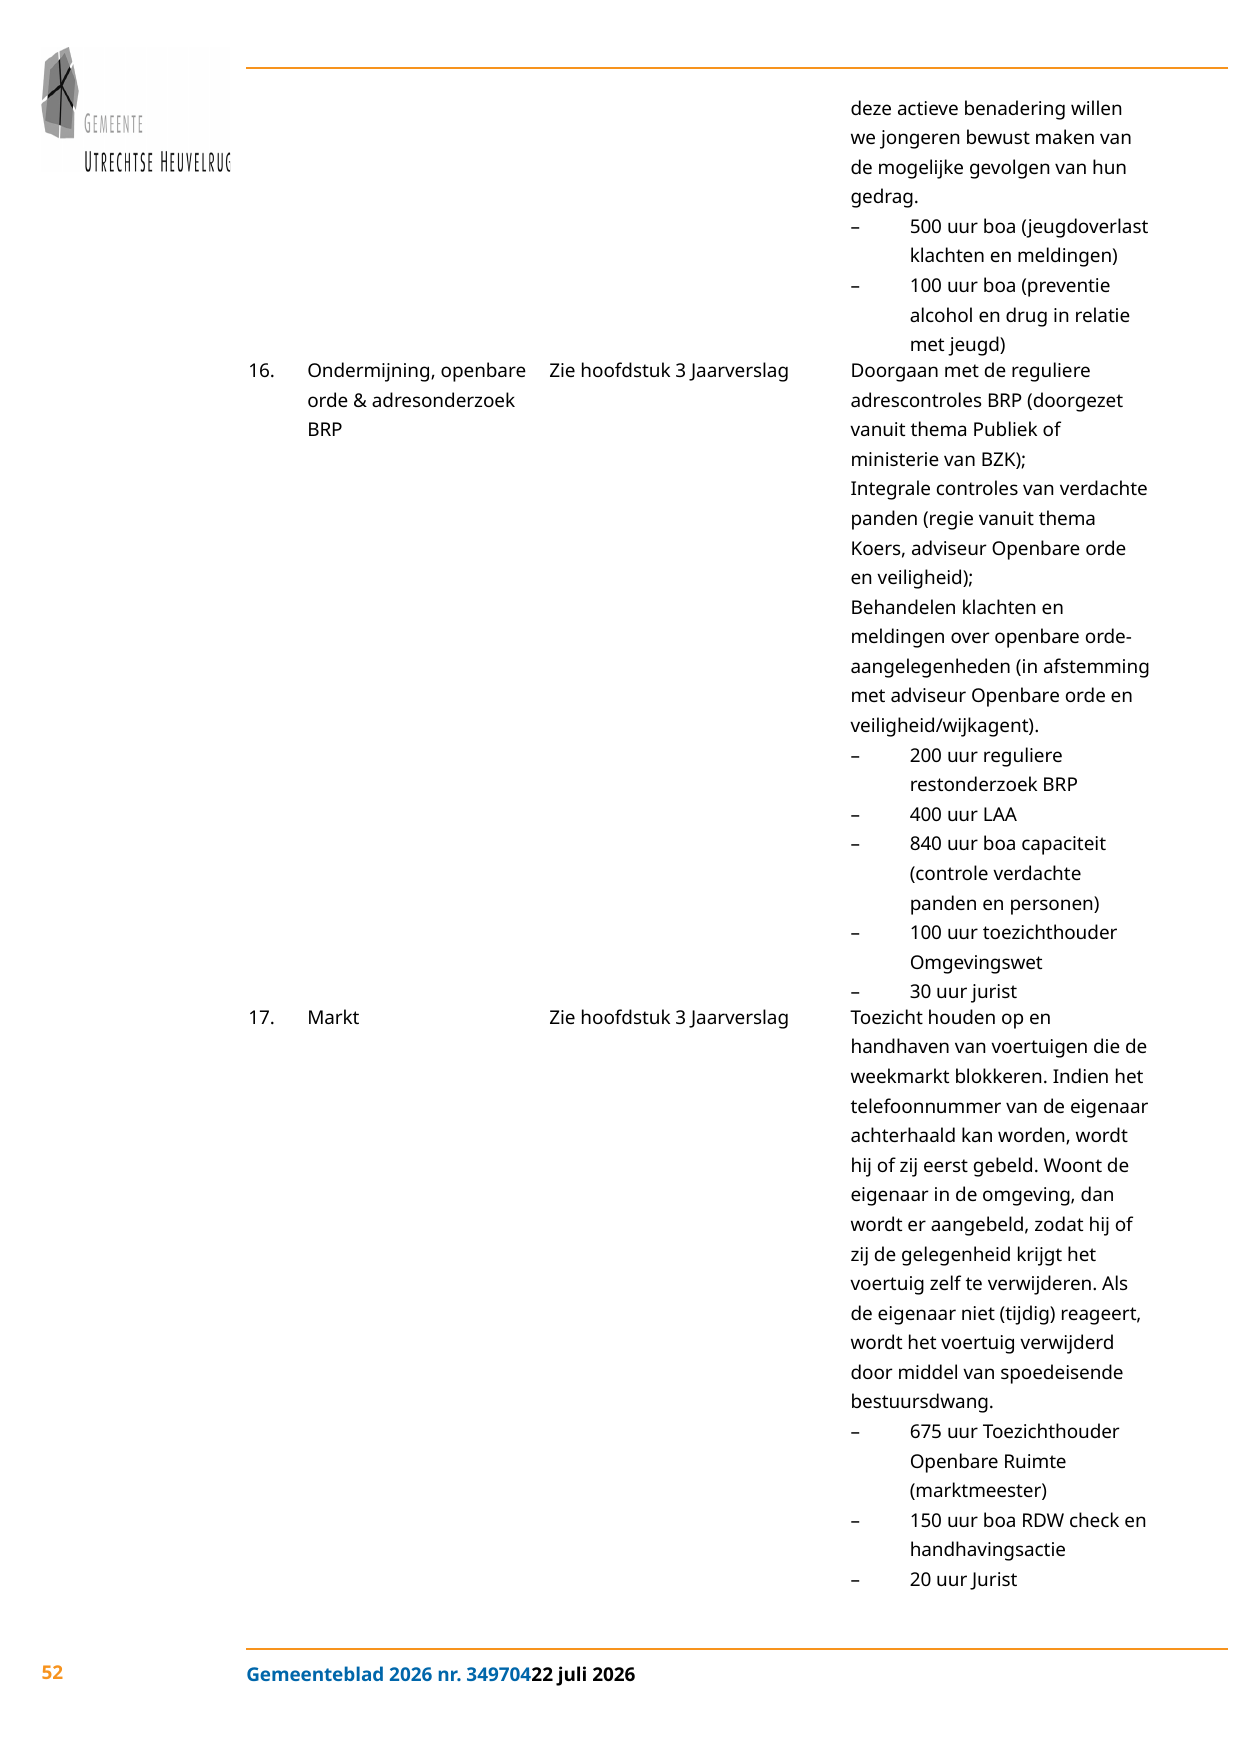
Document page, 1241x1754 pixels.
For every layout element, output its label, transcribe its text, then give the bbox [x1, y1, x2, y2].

table_cell [248, 95, 549, 357]
table_cell Markt [248, 1004, 549, 1592]
table_cell deze actieve benadering willen we jongeren bewust maken van de mogelijke gevolgen van hun gedrag. 500 uur boa (jeugdoverlast klachten en meldingen) 100 uur boa (preventie alcohol en drug in relatie met jeugd) [850, 95, 1152, 357]
table_cell Zie hoofdstuk 3 Jaarverslag [549, 1004, 850, 1592]
table_cell [549, 95, 850, 357]
picture [41, 47, 231, 172]
table_cell Doorgaan met de reguliere adrescontroles BRP (doorgezet vanuit thema Publiek of ministerie van BZK); Integrale controles van verdachte panden (regie vanuit thema Koers, adviseur Openbare orde en veiligheid); Behandelen klachten en meldingen over openbare orde-aangelegenheden (in afstemming met adviseur Openbare orde en veiligheid/wijkagent). 200 uur reguliere restonderzoek BRP 400 uur LAA 840 uur boa capaciteit (controle verdachte panden en personen) 100 uur toezichthouder Omgevingswet 30 uur jurist [850, 357, 1152, 1004]
table_cell Toezicht houden op en handhaven van voertuigen die de weekmarkt blokkeren. Indien het telefoonnummer van de eigenaar achterhaald kan worden, wordt hij of zij eerst gebeld. Woont de eigenaar in de omgeving, dan wordt er aangebeld, zodat hij of zij de gelegenheid krijgt het voertuig zelf te verwijderen. Als de eigenaar niet (tijdig) reageert, wordt het voertuig verwijderd door middel van spoedeisende bestuursdwang. 675 uur Toezichthouder Openbare Ruimte (marktmeester) 150 uur boa RDW check en handhavingsactie 20 uur Jurist [850, 1004, 1152, 1592]
table_cell Ondermijning, openbare orde & adresonderzoek BRP [248, 357, 549, 1004]
table_cell Zie hoofdstuk 3 Jaarverslag [549, 357, 850, 1004]
